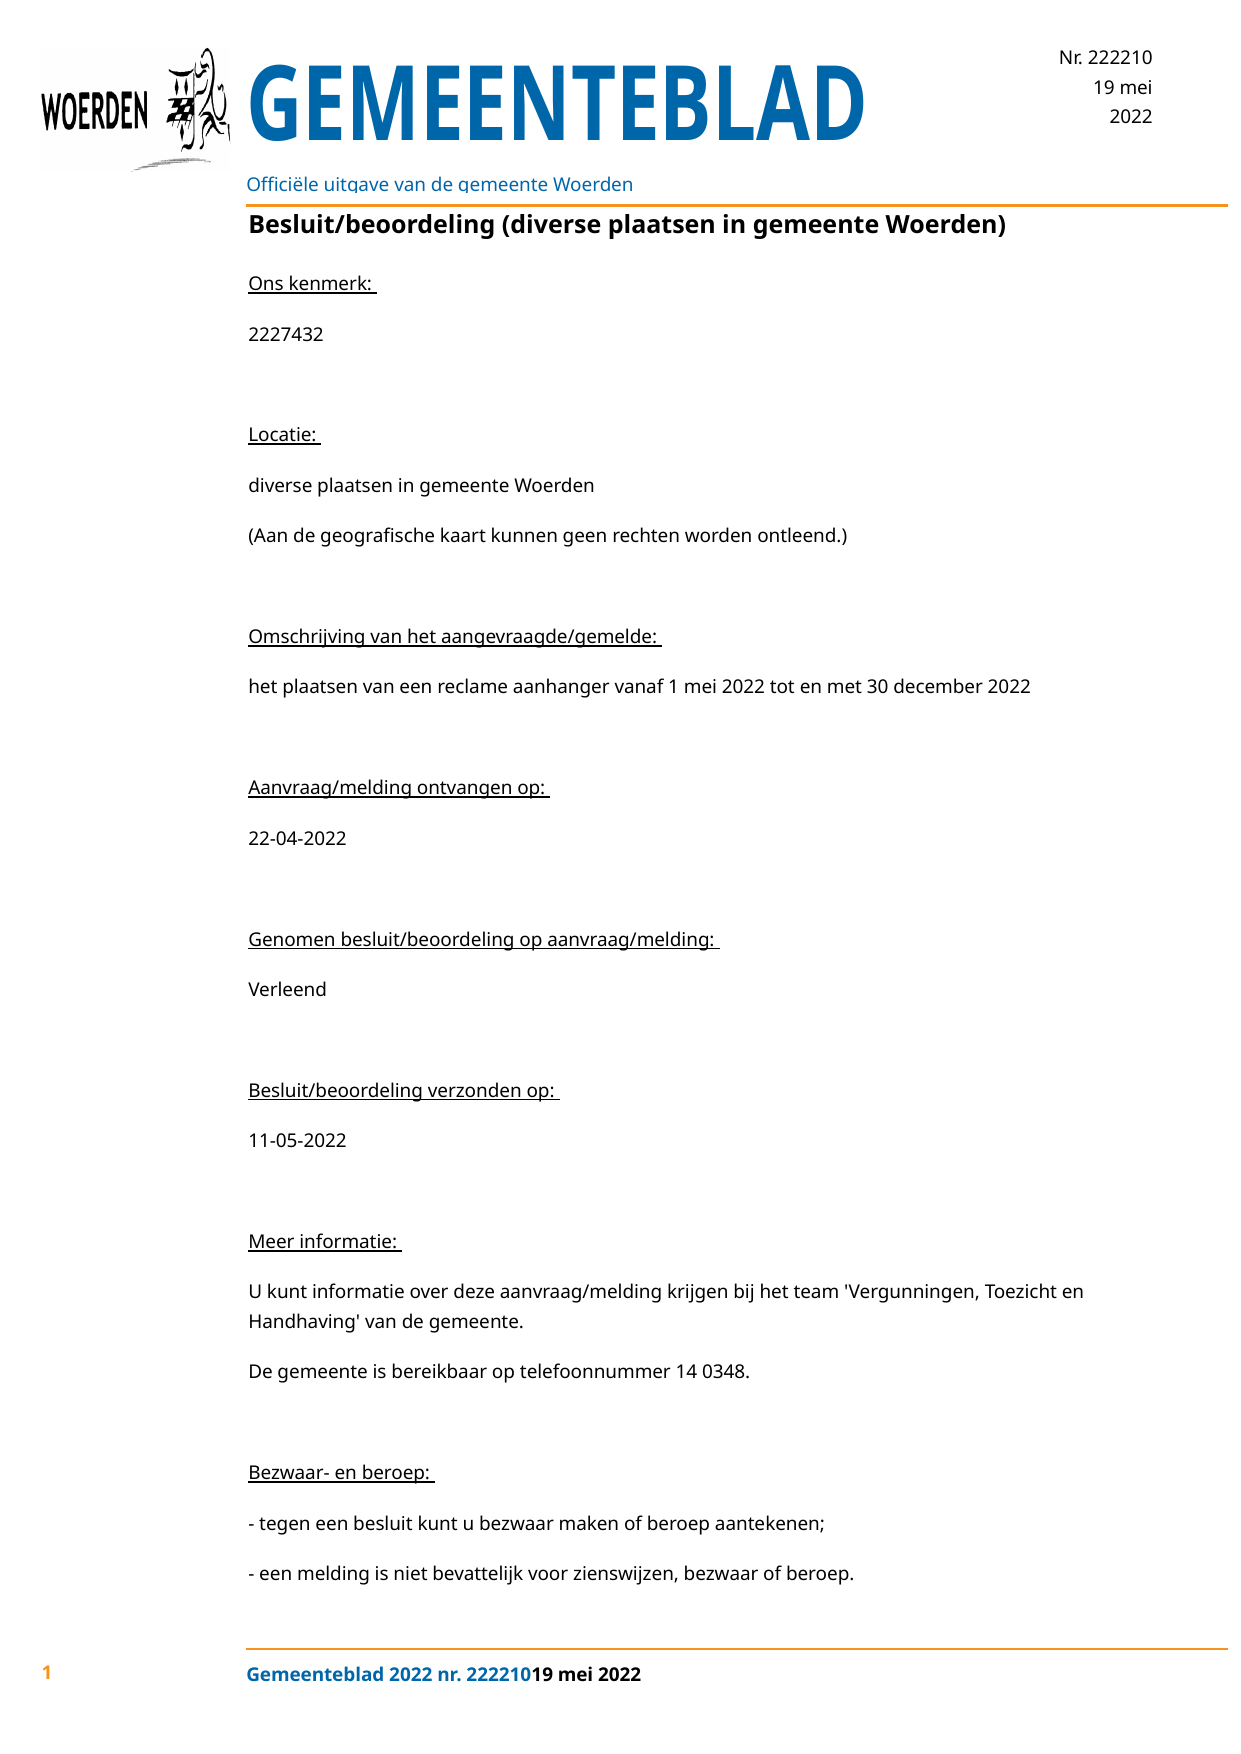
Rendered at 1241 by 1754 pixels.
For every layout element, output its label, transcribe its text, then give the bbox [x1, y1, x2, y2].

text (Aan de geografische kaart kunnen geen rechten worden ontleend.) [248, 522, 1152, 548]
text De gemeente is bereikbaar op telefoonnummer 14 0348. [248, 1359, 1152, 1384]
text Genomen besluit/beoordeling op aanvraag/melding: [248, 926, 1152, 951]
text - tegen een besluit kunt u bezwaar maken of beroep aantekenen; [248, 1510, 1152, 1536]
text Aanvraag/melding ontvangen op: [248, 774, 1152, 800]
text 2227432 [248, 321, 1152, 346]
text Ons kenmerk: [248, 270, 1152, 296]
text Meer informatie: [248, 1228, 1152, 1254]
text diverse plaatsen in gemeente Woerden [248, 472, 1152, 498]
text Verleend [248, 976, 1152, 1002]
text Besluit/beoordeling (diverse plaatsen in gemeente Woerden) [248, 207, 1152, 241]
text Bezwaar- en beroep: [248, 1459, 1152, 1485]
text het plaatsen van een reclame aanhanger vanaf 1 mei 2022 tot en met 30 december 2022 [248, 674, 1152, 699]
picture [41, 47, 231, 172]
text U kunt informatie over deze aanvraag/melding krijgen bij het team 'Vergunningen, Toezicht en Handhaving' van de gemeente. [248, 1279, 1152, 1334]
text Omschrijving van het aangevraagde/gemelde: [248, 623, 1152, 649]
text 11-05-2022 [248, 1127, 1152, 1153]
text Locatie: [248, 422, 1152, 447]
text - een melding is niet bevattelijk voor zienswijzen, bezwaar of beroep. [248, 1560, 1152, 1586]
text 22-04-2022 [248, 825, 1152, 851]
text Besluit/beoordeling verzonden op: [248, 1077, 1152, 1103]
